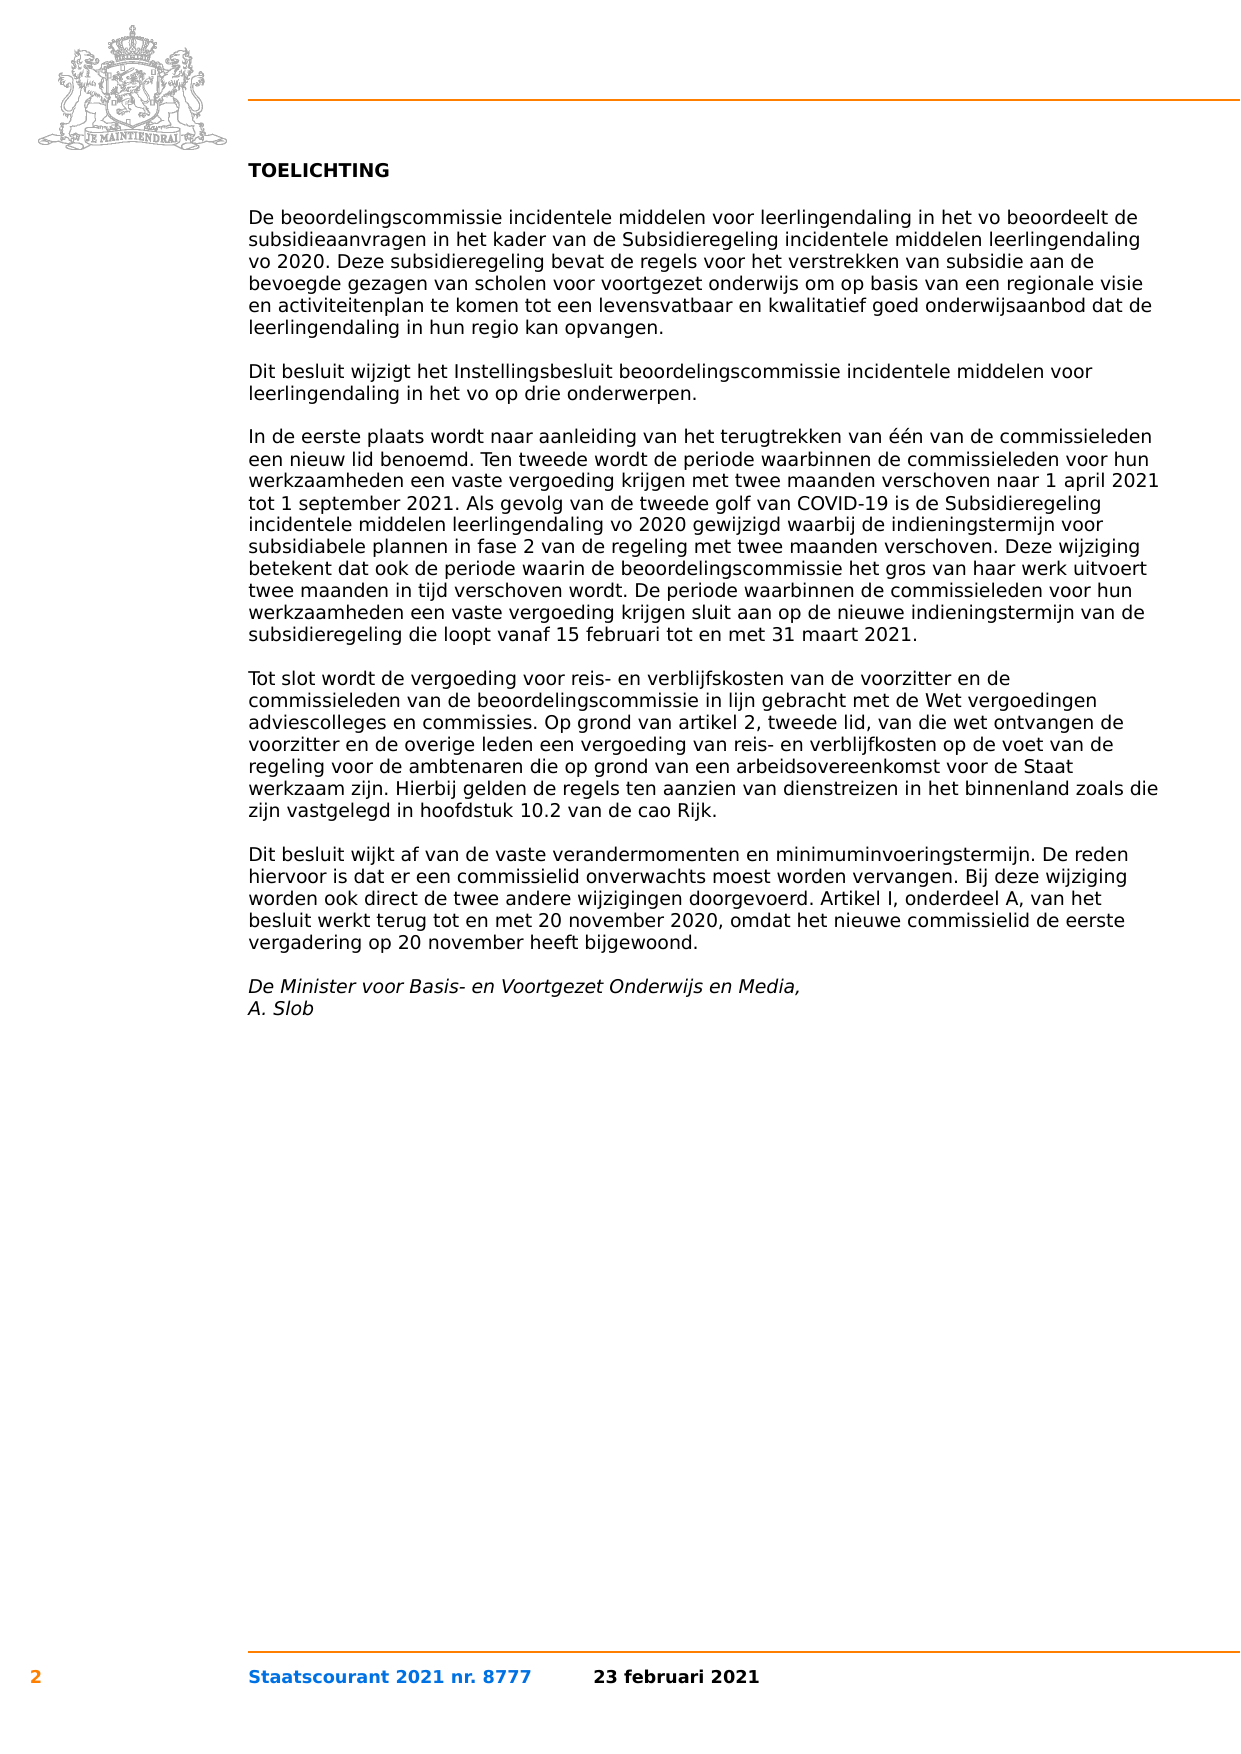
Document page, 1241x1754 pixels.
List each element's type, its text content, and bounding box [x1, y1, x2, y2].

text Dit besluit wijzigt het Instellingsbesluit beoordelingscommissie incidentele middelen voor leerlingendaling in het vo op drie onderwerpen. [248, 361, 1163, 404]
text In de eerste plaats wordt naar aanleiding van het terugtrekken van één van de commissieleden een nieuw lid benoemd. Ten tweede wordt de periode waarbinnen de commissieleden voor hun werkzaamheden een vaste vergoeding krijgen met twee maanden verschoven naar 1 april 2021 tot 1 september 2021. Als gevolg van de tweede golf van COVID-19 is de Subsidieregeling incidentele middelen leerlingendaling vo 2020 gewijzigd waarbij de indieningstermijn voor subsidiabele plannen in fase 2 van de regeling met twee maanden verschoven. Deze wijziging betekent dat ook de periode waarin de beoordelingscommissie het gros van haar werk uitvoert twee maanden in tijd verschoven wordt. De periode waarbinnen de commissieleden voor hun werkzaamheden een vaste vergoeding krijgen sluit aan op de nieuwe indieningstermijn van de subsidieregeling die loopt vanaf 15 februari tot en met 31 maart 2021. [248, 426, 1163, 646]
subtitle TOELICHTING [248, 160, 1163, 182]
text De Minister voor Basis- en Voortgezet Onderwijs en Media, A. Slob [248, 976, 1163, 1019]
text De beoordelingscommissie incidentele middelen voor leerlingendaling in het vo beoordeelt de subsidieaanvragen in het kader van de Subsidieregeling incidentele middelen leerlingendaling vo 2020. Deze subsidieregeling bevat de regels voor het verstrekken van subsidie aan de bevoegde gezagen van scholen voor voortgezet onderwijs om op basis van een regionale visie en activiteitenplan te komen tot een levensvatbaar en kwalitatief goed onderwijsaanbod dat de leerlingendaling in hun regio kan opvangen. [248, 207, 1163, 339]
text Tot slot wordt de vergoeding voor reis- en verblijfskosten van de voorzitter en de commissieleden van de beoordelingscommissie in lijn gebracht met de Wet vergoedingen adviescolleges en commissies. Op grond van artikel 2, tweede lid, van die wet ontvangen de voorzitter en de overige leden een vergoeding van reis- en verblijfkosten op de voet van de regeling voor de ambtenaren die op grond van een arbeidsovereenkomst voor de Staat werkzaam zijn. Hierbij gelden de regels ten aanzien van dienstreizen in het binnenland zoals die zijn vastgelegd in hoofdstuk 10.2 van de cao Rijk. [248, 668, 1163, 822]
picture [38, 25, 227, 150]
text Dit besluit wijkt af van de vaste verandermomenten en minimuminvoeringstermijn. De reden hiervoor is dat er een commissielid onverwachts moest worden vervangen. Bij deze wijziging worden ook direct de twee andere wijzigingen doorgevoerd. Artikel I, onderdeel A, van het besluit werkt terug tot en met 20 november 2020, omdat het nieuwe commissielid de eerste vergadering op 20 november heeft bijgewoond. [248, 844, 1163, 954]
